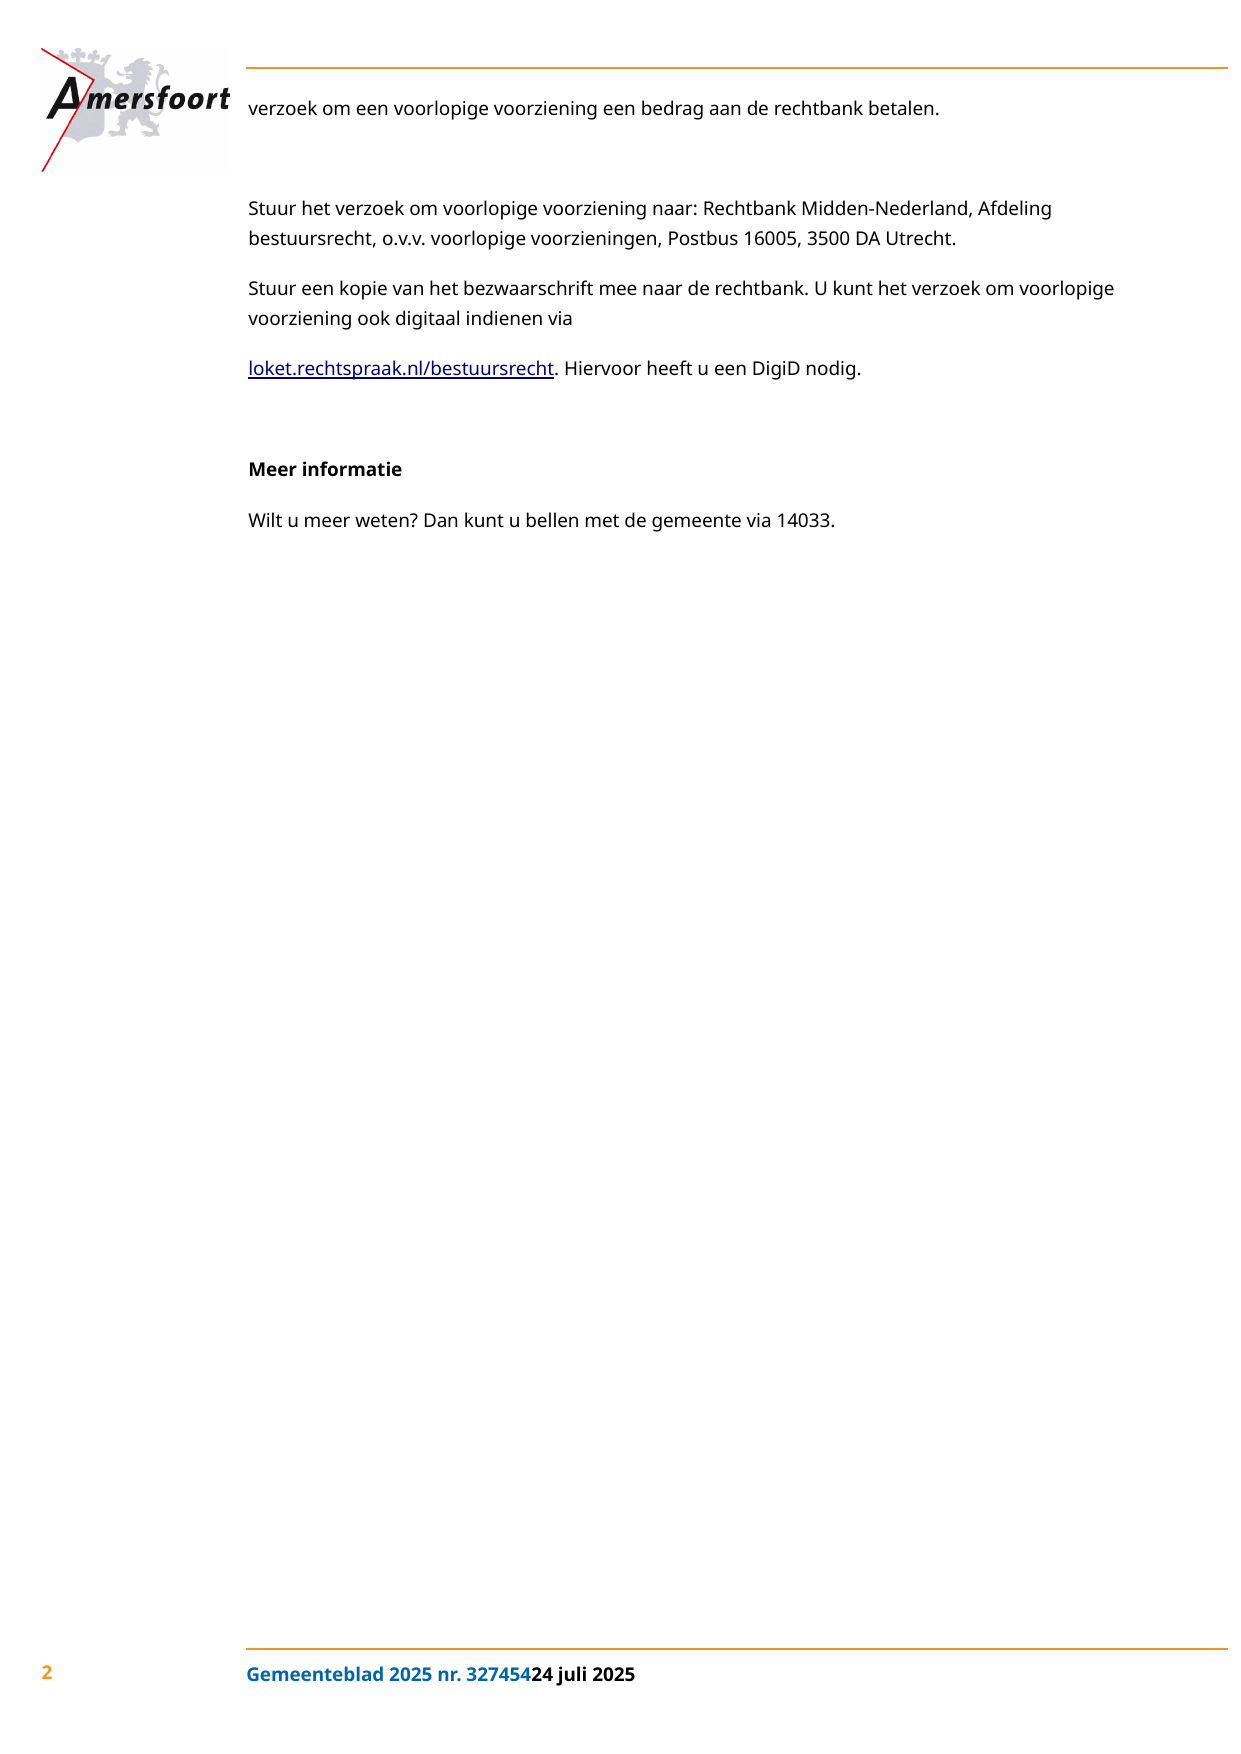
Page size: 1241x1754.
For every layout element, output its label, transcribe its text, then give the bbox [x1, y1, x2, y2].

text verzoek om een voorlopige voorziening een bedrag aan de rechtbank betalen. [248, 95, 1152, 121]
picture [41, 47, 231, 172]
text Meer informatie [248, 456, 1152, 482]
text Stuur een kopie van het bezwaarschrift mee naar de rechtbank. U kunt het verzoek om voorlopige voorziening ook digitaal indienen via [248, 276, 1152, 331]
text loket.rechtspraak.nl/bestuursrecht. Hiervoor heeft u een DigiD nodig. [248, 356, 1152, 381]
text Stuur het verzoek om voorlopige voorziening naar: Rechtbank Midden-Nederland, Afdeling bestuursrecht, o.v.v. voorlopige voorzieningen, Postbus 16005, 3500 DA Utrecht. [248, 196, 1152, 251]
text Wilt u meer weten? Dan kunt u bellen met de gemeente via 14033. [248, 507, 1152, 533]
